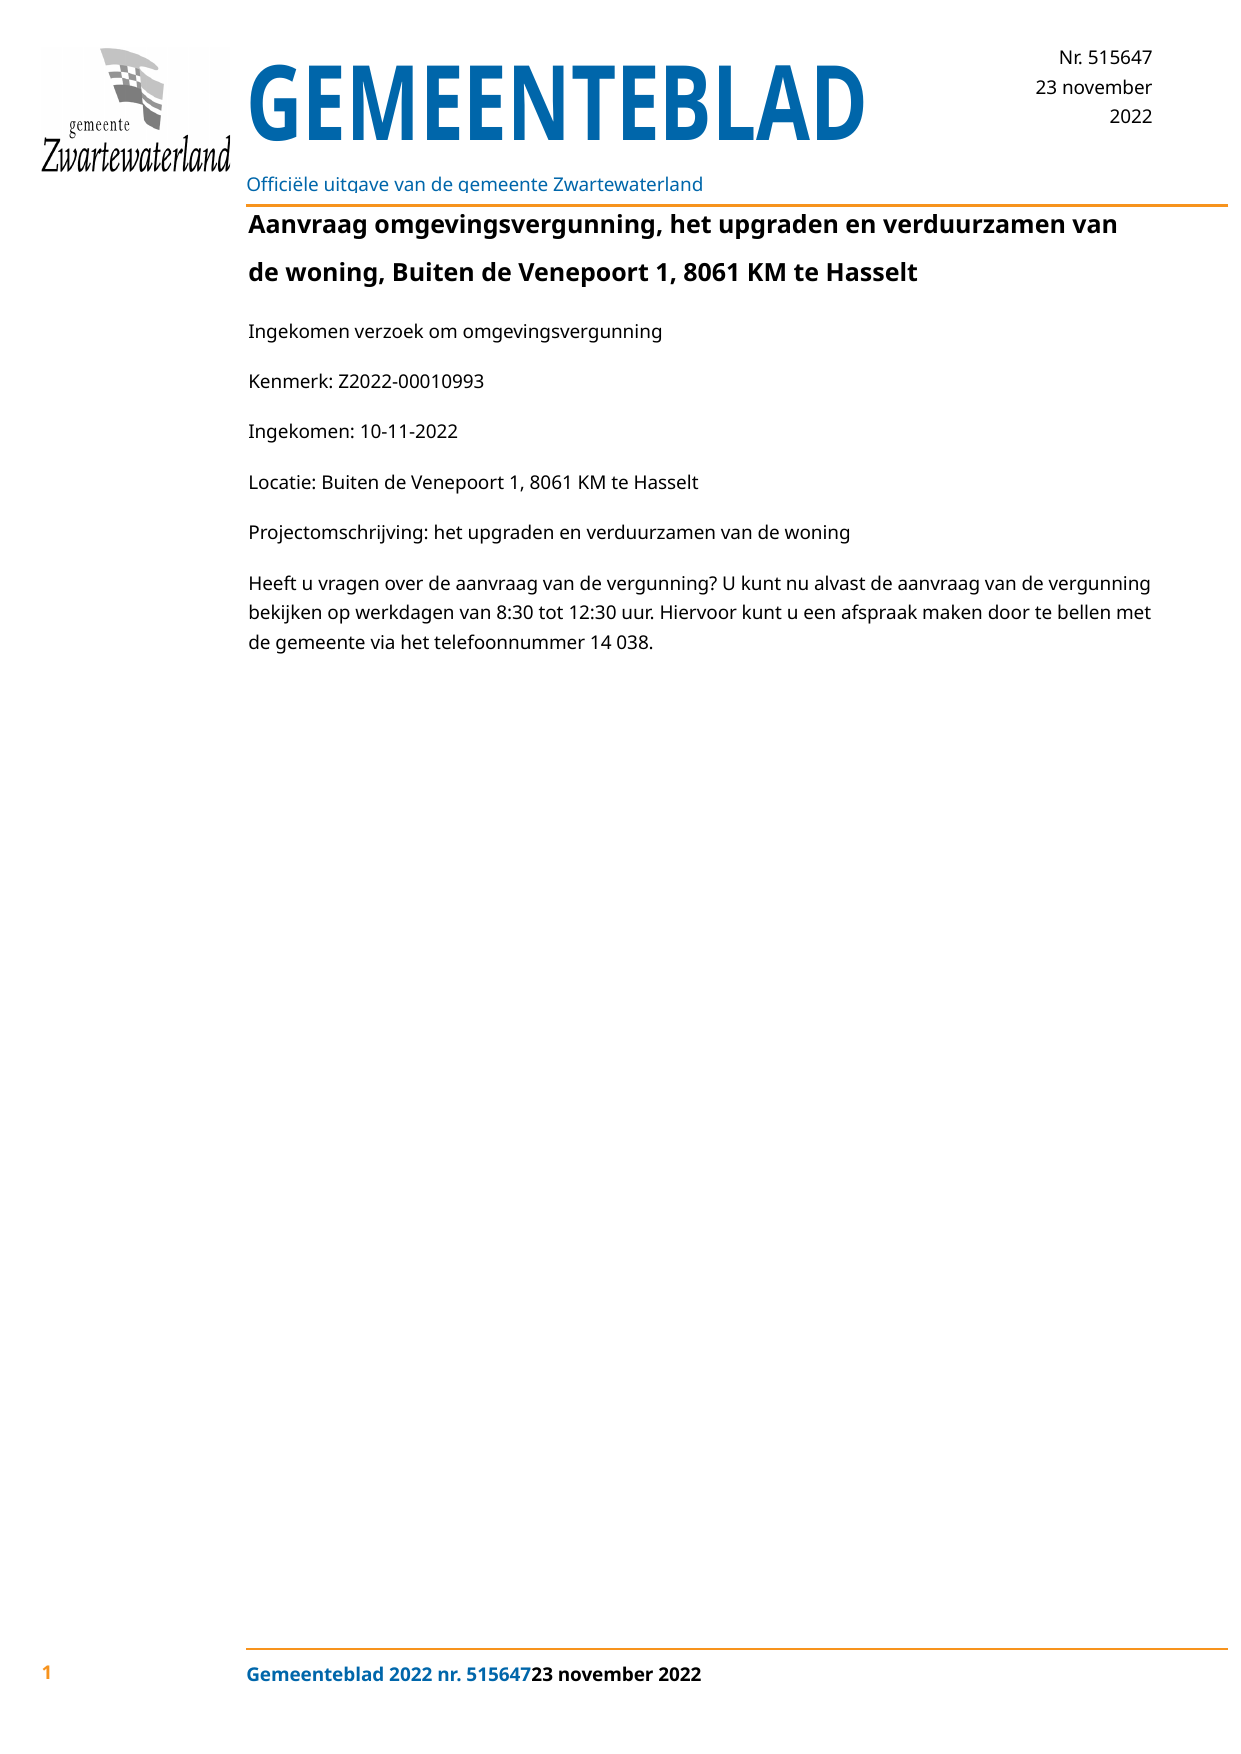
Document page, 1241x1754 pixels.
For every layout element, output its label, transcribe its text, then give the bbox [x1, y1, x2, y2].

text Ingekomen verzoek om omgevingsvergunning [248, 318, 1152, 344]
text Kenmerk: Z2022-00010993 [248, 368, 1152, 394]
picture [41, 47, 231, 172]
text Ingekomen: 10-11-2022 [248, 419, 1152, 444]
text Locatie: Buiten de Venepoort 1, 8061 KM te Hasselt [248, 469, 1152, 495]
text Aanvraag omgevingsvergunning, het upgraden en verduurzamen van de woning, Buiten de Venepoort 1, 8061 KM te Hasselt [248, 207, 1152, 288]
text Heeft u vragen over de aanvraag van de vergunning? U kunt nu alvast de aanvraag van de vergunning bekijken op werkdagen van 8:30 tot 12:30 uur. Hiervoor kunt u een afspraak maken door te bellen met de gemeente via het telefoonnummer 14 038. [248, 570, 1152, 655]
text Projectomschrijving: het upgraden en verduurzamen van de woning [248, 519, 1152, 545]
